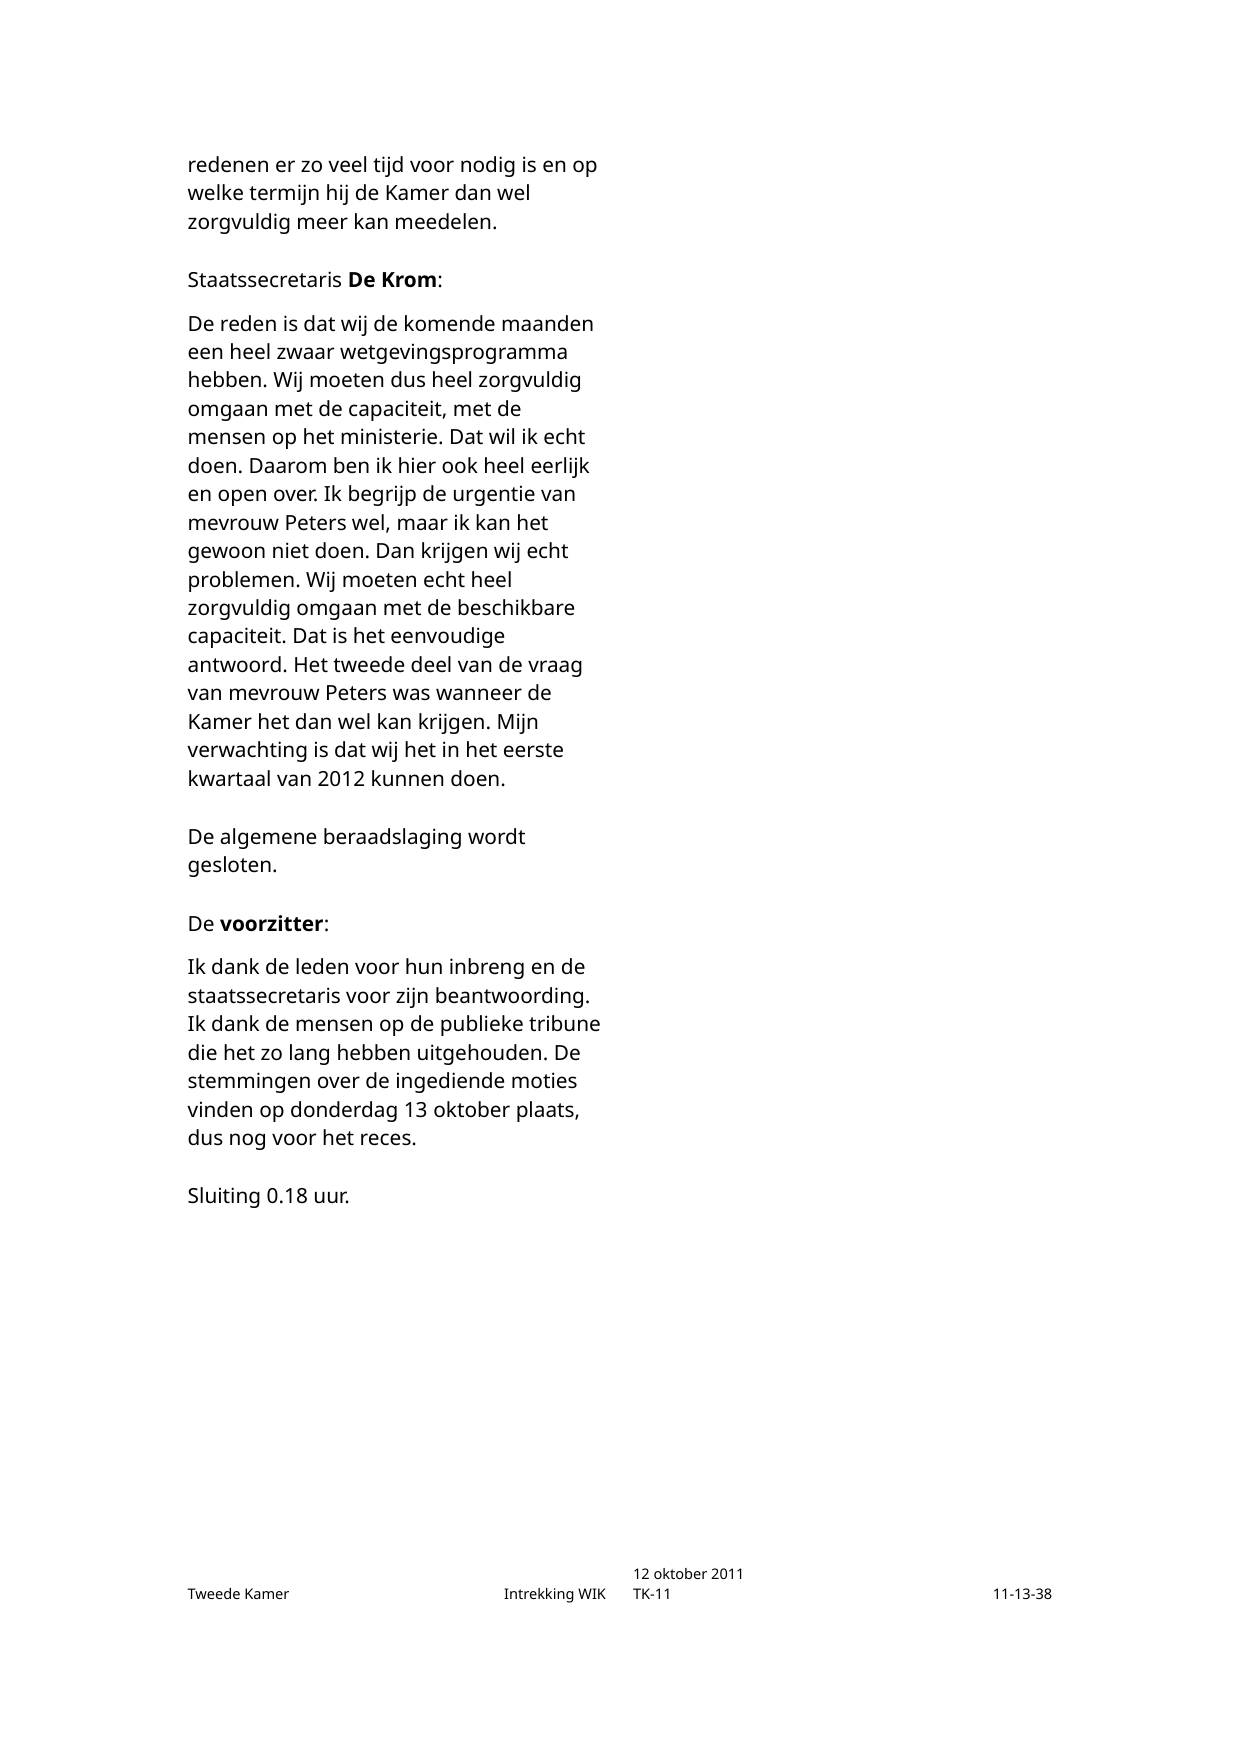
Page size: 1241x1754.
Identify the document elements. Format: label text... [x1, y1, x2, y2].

text Ik dank de leden voor hun inbreng en de staatssecretaris voor zijn beantwoording. Ik dank de mensen op de publieke tribune die het zo lang hebben uitgehouden. De stemmingen over de ingediende moties vinden op donderdag 13 oktober plaats, dus nog voor het reces. [187, 952, 605, 1152]
text De voorzitter: [187, 909, 605, 937]
text redenen er zo veel tijd voor nodig is en op welke termijn hij de Kamer dan wel zorgvuldig meer kan meedelen. [187, 150, 605, 235]
text De reden is dat wij de komende maanden een heel zwaar wetgevingsprogramma hebben. Wij moeten dus heel zorgvuldig omgaan met de capaciteit, met de mensen op het ministerie. Dat wil ik echt doen. Daarom ben ik hier ook heel eerlijk en open over. Ik begrijp de urgentie van mevrouw Peters wel, maar ik kan het gewoon niet doen. Dan krijgen wij echt problemen. Wij moeten echt heel zorgvuldig omgaan met de beschikbare capaciteit. Dat is het eenvoudige antwoord. Het tweede deel van de vraag van mevrouw Peters was wanneer de Kamer het dan wel kan krijgen. Mijn verwachting is dat wij het in het eerste kwartaal van 2012 kunnen doen. [187, 309, 605, 792]
text Staatssecretaris De Krom: [187, 265, 605, 294]
text Sluiting 0.18 uur. [187, 1182, 605, 1210]
text De algemene beraadslaging wordt gesloten. [187, 822, 605, 879]
